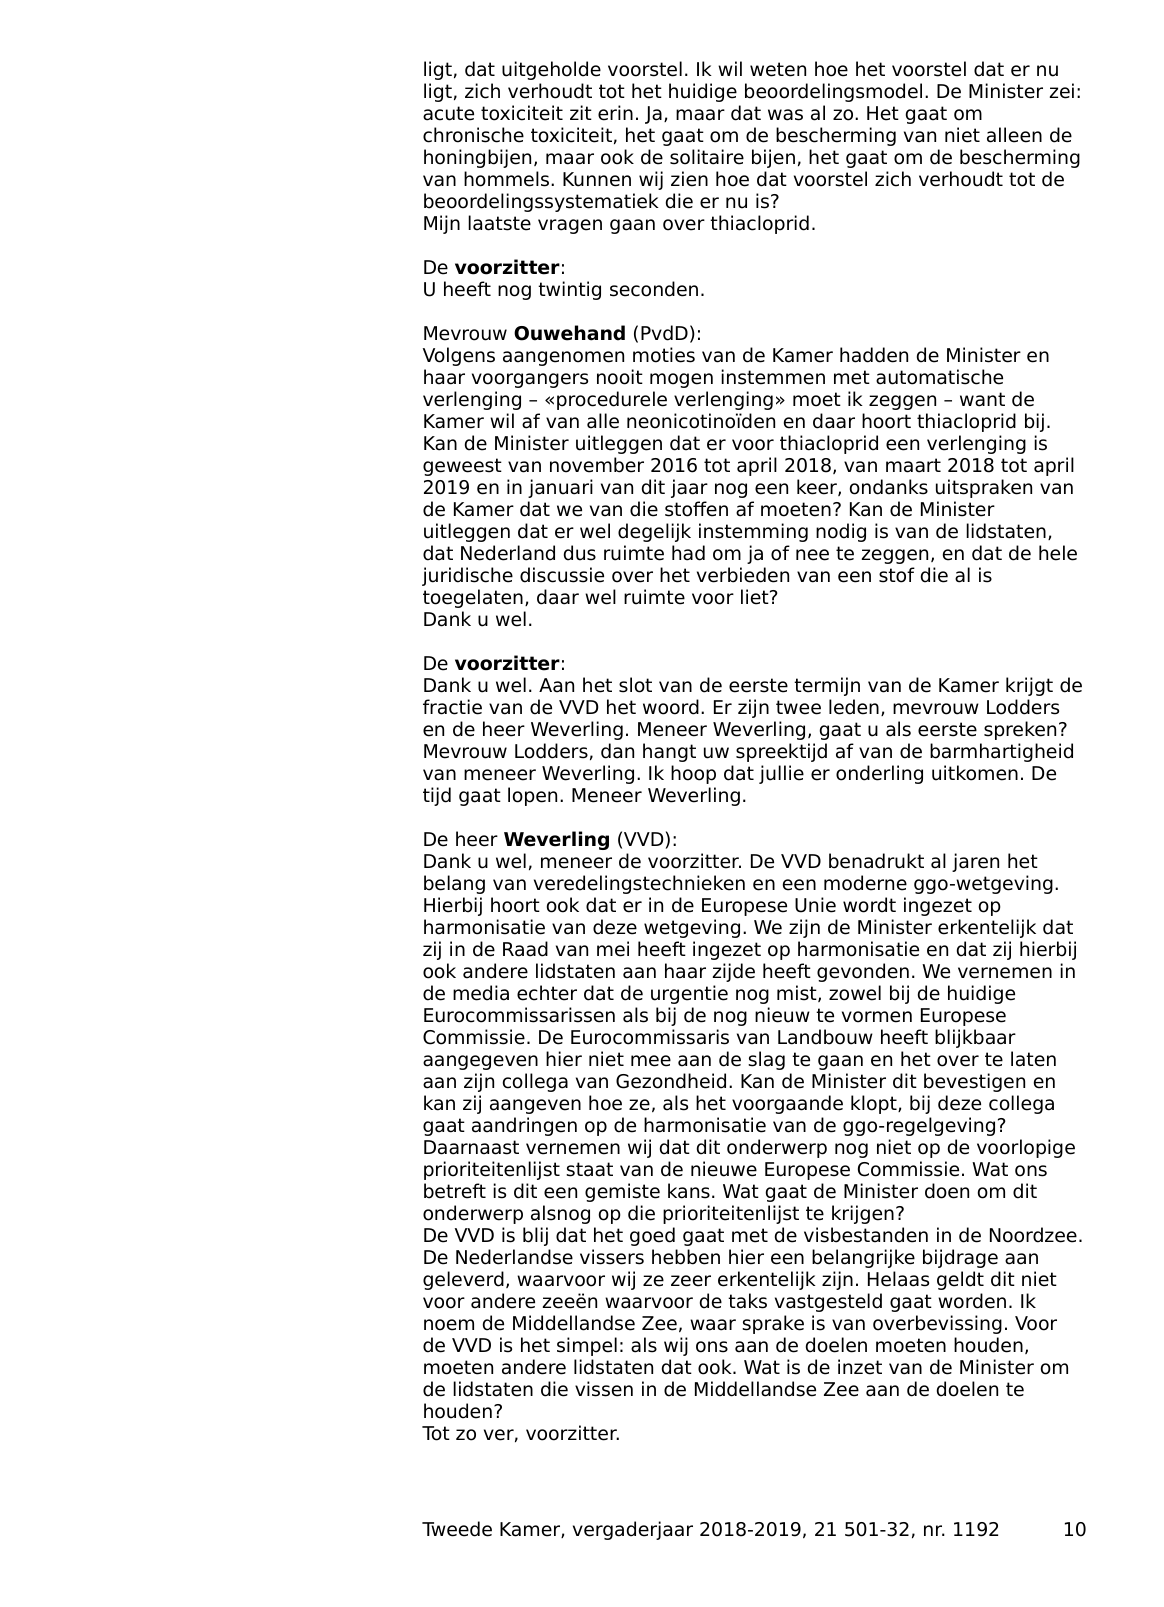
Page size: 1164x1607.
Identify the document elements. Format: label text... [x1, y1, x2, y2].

text U heeft nog twintig seconden. [422, 279, 1087, 301]
text Mevrouw Ouwehand (PvdD): [422, 323, 1087, 345]
text De voorzitter: [422, 257, 1087, 279]
text Tot zo ver, voorzitter. [422, 1423, 1087, 1444]
text ligt, dat uitgeholde voorstel. Ik wil weten hoe het voorstel dat er nu ligt, zich verhoudt tot het huidige beoordelingsmodel. De Minister zei: acute toxiciteit zit erin. Ja, maar dat was al zo. Het gaat om chronische toxiciteit, het gaat om de bescherming van niet alleen de honingbijen, maar ook de solitaire bijen, het gaat om de bescherming van hommels. Kunnen wij zien hoe dat voorstel zich verhoudt tot de beoordelingssystematiek die er nu is? [422, 59, 1087, 213]
text De VVD is blij dat het goed gaat met de visbestanden in de Noordzee. De Nederlandse vissers hebben hier een belangrijke bijdrage aan geleverd, waarvoor wij ze zeer erkentelijk zijn. Helaas geldt dit niet voor andere zeeën waarvoor de taks vastgesteld gaat worden. Ik noem de Middellandse Zee, waar sprake is van overbevissing. Voor de VVD is het simpel: als wij ons aan de doelen moeten houden, moeten andere lidstaten dat ook. Wat is de inzet van de Minister om de lidstaten die vissen in de Middellandse Zee aan de doelen te houden? [422, 1225, 1087, 1423]
text Dank u wel. Aan het slot van de eerste termijn van de Kamer krijgt de fractie van de VVD het woord. Er zijn twee leden, mevrouw Lodders en de heer Weverling. Meneer Weverling, gaat u als eerste spreken? Mevrouw Lodders, dan hangt uw spreektijd af van de barmhartigheid van meneer Weverling. Ik hoop dat jullie er onderling uitkomen. De tijd gaat lopen. Meneer Weverling. [422, 675, 1087, 807]
text Mijn laatste vragen gaan over thiacloprid. [422, 213, 1087, 235]
text De voorzitter: [422, 653, 1087, 675]
text Dank u wel. [422, 609, 1087, 631]
text Dank u wel, meneer de voorzitter. De VVD benadrukt al jaren het belang van veredelingstechnieken en een moderne ggo-wetgeving. Hierbij hoort ook dat er in de Europese Unie wordt ingezet op harmonisatie van deze wetgeving. We zijn de Minister erkentelijk dat zij in de Raad van mei heeft ingezet op harmonisatie en dat zij hierbij ook andere lidstaten aan haar zijde heeft gevonden. We vernemen in de media echter dat de urgentie nog mist, zowel bij de huidige Eurocommissarissen als bij de nog nieuw te vormen Europese Commissie. De Eurocommissaris van Landbouw heeft blijkbaar aangegeven hier niet mee aan de slag te gaan en het over te laten aan zijn collega van Gezondheid. Kan de Minister dit bevestigen en kan zij aangeven hoe ze, als het voorgaande klopt, bij deze collega gaat aandringen op de harmonisatie van de ggo-regelgeving? Daarnaast vernemen wij dat dit onderwerp nog niet op de voorlopige prioriteitenlijst staat van de nieuwe Europese Commissie. Wat ons betreft is dit een gemiste kans. Wat gaat de Minister doen om dit onderwerp alsnog op die prioriteitenlijst te krijgen? [422, 851, 1087, 1225]
text De heer Weverling (VVD): [422, 829, 1087, 851]
text Volgens aangenomen moties van de Kamer hadden de Minister en haar voorgangers nooit mogen instemmen met automatische verlenging – «procedurele verlenging» moet ik zeggen – want de Kamer wil af van alle neonicotinoïden en daar hoort thiacloprid bij. Kan de Minister uitleggen dat er voor thiacloprid een verlenging is geweest van november 2016 tot april 2018, van maart 2018 tot april 2019 en in januari van dit jaar nog een keer, ondanks uitspraken van de Kamer dat we van die stoffen af moeten? Kan de Minister uitleggen dat er wel degelijk instemming nodig is van de lidstaten, dat Nederland dus ruimte had om ja of nee te zeggen, en dat de hele juridische discussie over het verbieden van een stof die al is toegelaten, daar wel ruimte voor liet? [422, 345, 1087, 609]
